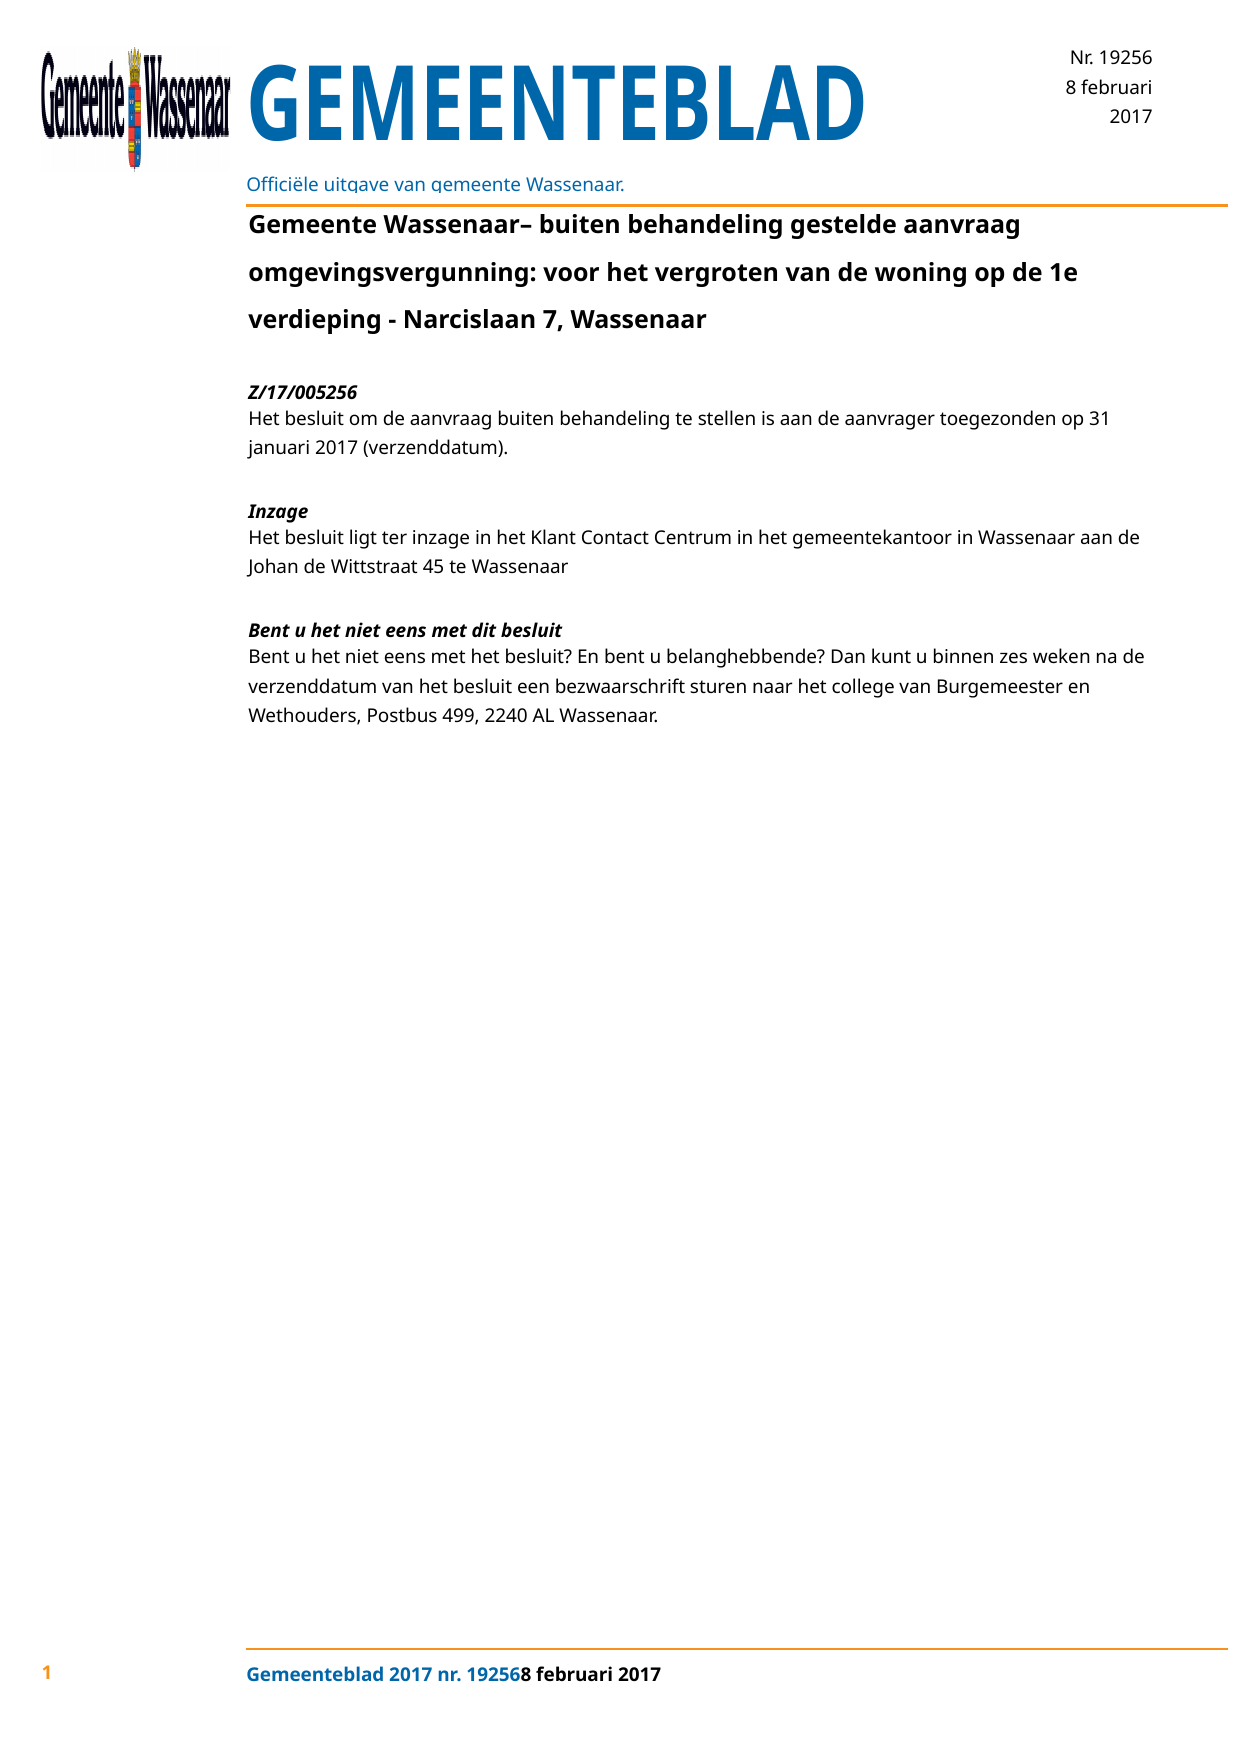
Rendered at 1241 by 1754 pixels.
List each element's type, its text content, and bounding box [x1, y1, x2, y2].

text Z/17/005256 [248, 379, 1152, 405]
text Het besluit ligt ter inzage in het Klant Contact Centrum in het gemeentekantoor in Wassenaar aan de Johan de Wittstraat 45 te Wassenaar [248, 524, 1152, 579]
text Gemeente Wassenaar– buiten behandeling gestelde aanvraag omgevingsvergunning: voor het vergroten van de woning op de 1e verdieping - Narcislaan 7, Wassenaar [248, 207, 1152, 336]
text Bent u het niet eens met dit besluit [248, 618, 1152, 643]
text Inzage [248, 498, 1152, 524]
picture [41, 47, 231, 172]
text Het besluit om de aanvraag buiten behandeling te stellen is aan de aanvrager toegezonden op 31 januari 2017 (verzenddatum). [248, 405, 1152, 460]
text Bent u het niet eens met het besluit? En bent u belanghebbende? Dan kunt u binnen zes weken na de verzenddatum van het besluit een bezwaarschrift sturen naar het college van Burgemeester en Wethouders, Postbus 499, 2240 AL Wassenaar. [248, 643, 1152, 728]
